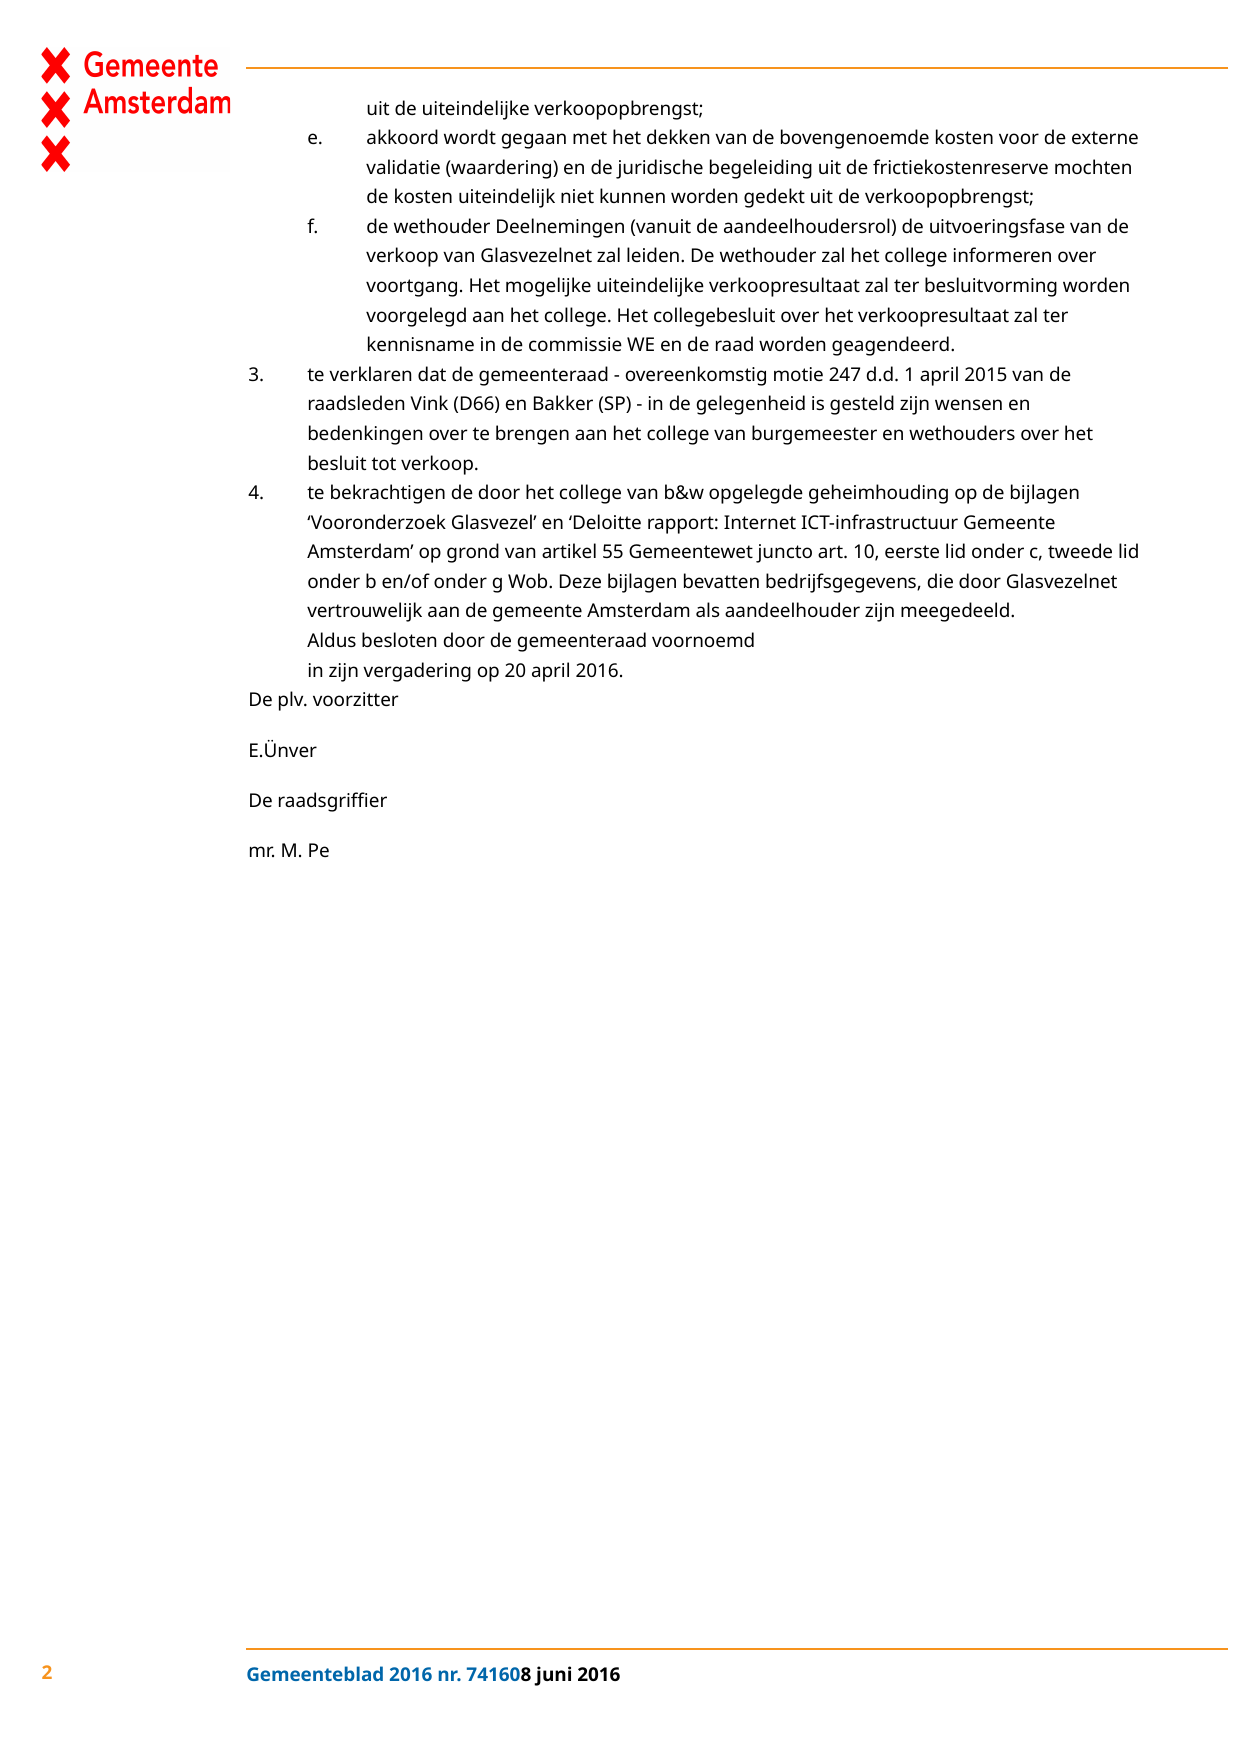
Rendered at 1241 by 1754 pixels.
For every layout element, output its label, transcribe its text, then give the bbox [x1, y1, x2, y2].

list te verklaren dat de gemeenteraad - overeenkomstig motie 247 d.d. 1 april 2015 van de raadsleden Vink (D66) en Bakker (SP) - in de gelegenheid is gesteld zijn wensen en bedenkingen over te brengen aan het college van burgemeester en wethouders over het besluit tot verkoop. [248, 361, 1152, 476]
list te bekrachtigen de door het college van b&w opgelegde geheimhouding op de bijlagen ‘Vooronderzoek Glasvezel’ en ‘Deloitte rapport: Internet ICT-infrastructuur Gemeente Amsterdam’ op grond van artikel 55 Gemeentewet juncto art. 10, eerste lid onder c, tweede lid onder b en/of onder g Wob. Deze bijlagen bevatten bedrijfsgegevens, die door Glasvezelnet vertrouwelijk aan de gemeente Amsterdam als aandeelhouder zijn meegedeeld. [248, 479, 1152, 623]
list uit de uiteindelijke verkoopopbrengst; [307, 95, 1152, 121]
list Aldus besloten door de gemeenteraad voornoemd [248, 627, 1152, 653]
list de wethouder Deelnemingen (vanuit de aandeelhoudersrol) de uitvoeringsfase van de verkoop van Glasvezelnet zal leiden. De wethouder zal het college informeren over voortgang. Het mogelijke uiteindelijke verkoopresultaat zal ter besluitvorming worden voorgelegd aan het college. Het collegebesluit over het verkoopresultaat zal ter kennisname in de commissie WE en de raad worden geagendeerd. [307, 213, 1152, 357]
picture [41, 47, 231, 172]
text E.Ünver [248, 737, 1152, 763]
list in zijn vergadering op 20 april 2016. [248, 657, 1152, 683]
text De plv. voorzitter [248, 686, 1152, 712]
text De raadsgriffier [248, 787, 1152, 813]
text mr. M. Pe [248, 838, 1152, 863]
list akkoord wordt gegaan met het dekken van de bovengenoemde kosten voor de externe validatie (waardering) en de juridische begeleiding uit de frictiekostenreserve mochten de kosten uiteindelijk niet kunnen worden gedekt uit de verkoopopbrengst; [307, 124, 1152, 209]
